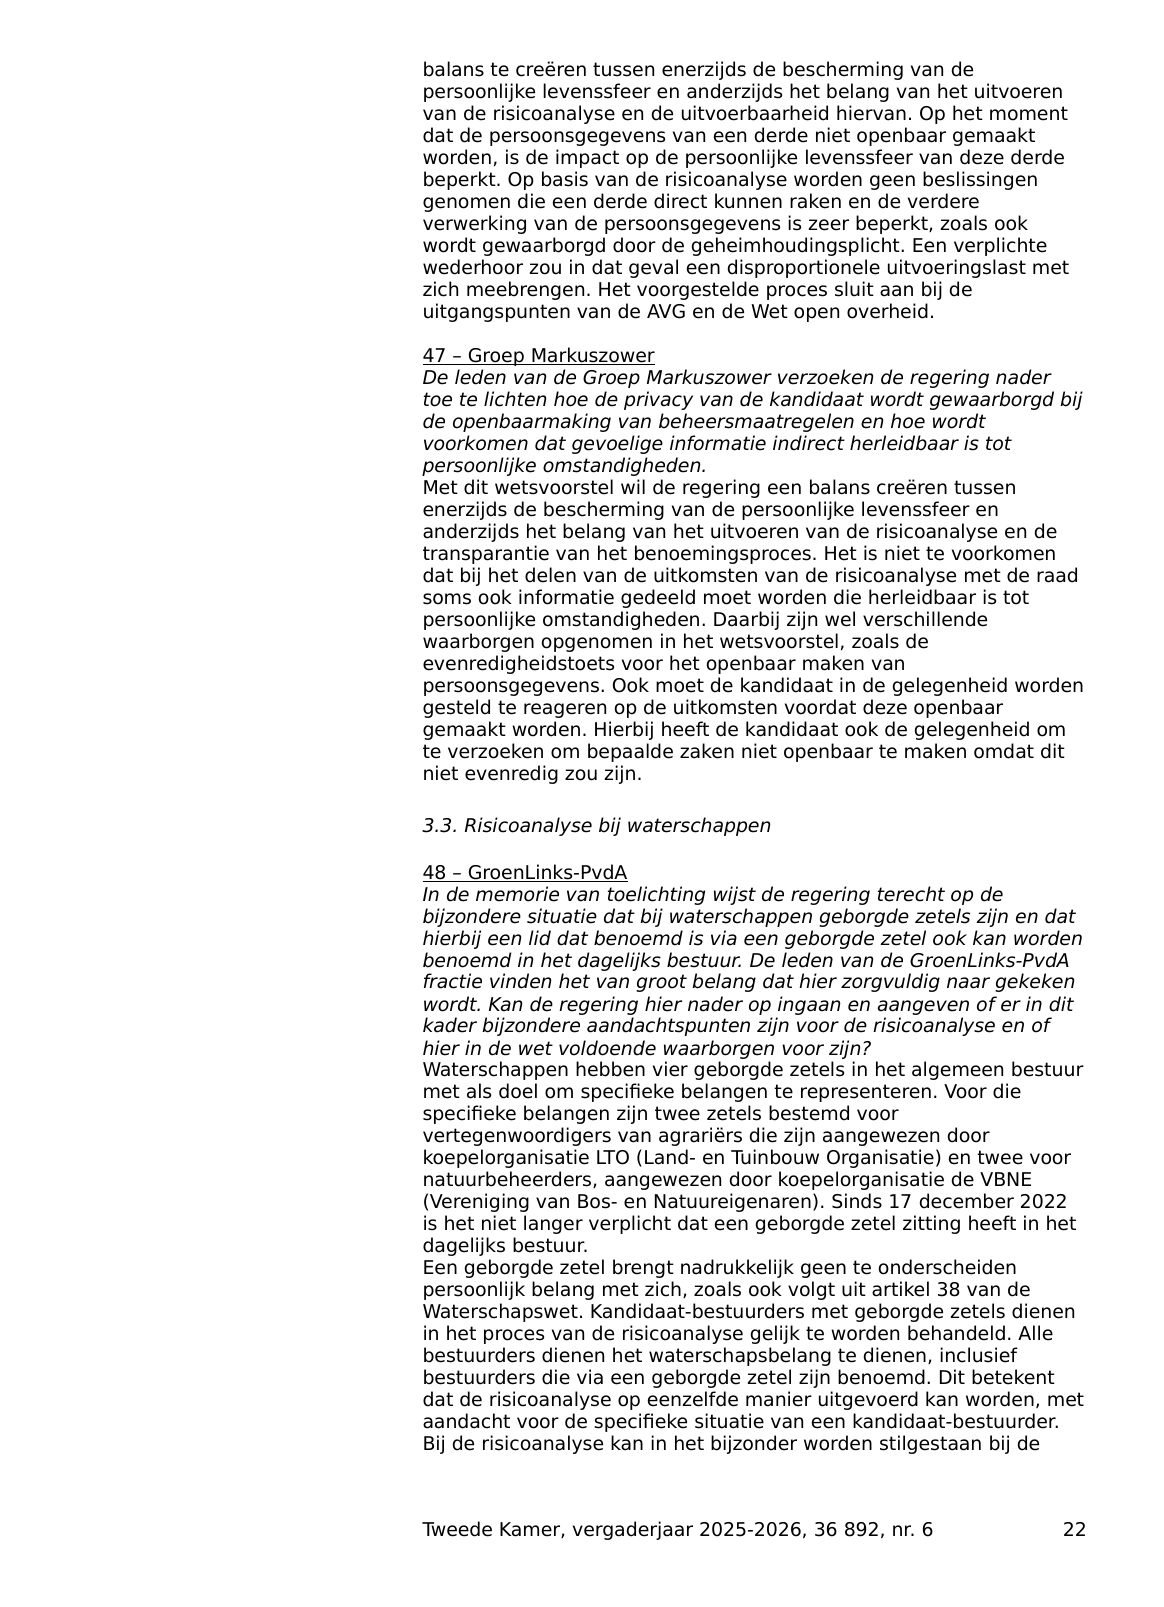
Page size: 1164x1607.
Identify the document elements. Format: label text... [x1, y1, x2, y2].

text In de memorie van toelichting wijst de regering terecht op de bijzondere situatie dat bij waterschappen geborgde zetels zijn en dat hierbij een lid dat benoemd is via een geborgde zetel ook kan worden benoemd in het dagelijks bestuur. De leden van de GroenLinks-PvdA fractie vinden het van groot belang dat hier zorgvuldig naar gekeken wordt. Kan de regering hier nader op ingaan en aangeven of er in dit kader bijzondere aandachtspunten zijn voor de risicoanalyse en of hier in de wet voldoende waarborgen voor zijn? [422, 883, 1087, 1059]
text 48 – GroenLinks-PvdA [422, 862, 1087, 883]
subtitle 3.3. Risicoanalyse bij waterschappen [422, 814, 1087, 837]
text 47 – Groep Markuszower [422, 345, 1087, 367]
text balans te creëren tussen enerzijds de bescherming van de persoonlijke levenssfeer en anderzijds het belang van het uitvoeren van de risicoanalyse en de uitvoerbaarheid hiervan. Op het moment dat de persoonsgegevens van een derde niet openbaar gemaakt worden, is de impact op de persoonlijke levenssfeer van deze derde beperkt. Op basis van de risicoanalyse worden geen beslissingen genomen die een derde direct kunnen raken en de verdere verwerking van de persoonsgegevens is zeer beperkt, zoals ook wordt gewaarborgd door de geheimhoudingsplicht. Een verplichte wederhoor zou in dat geval een disproportionele uitvoeringslast met zich meebrengen. Het voorgestelde proces sluit aan bij de uitgangspunten van de AVG en de Wet open overheid. [422, 59, 1087, 323]
text De leden van de Groep Markuszower verzoeken de regering nader toe te lichten hoe de privacy van de kandidaat wordt gewaarborgd bij de openbaarmaking van beheersmaatregelen en hoe wordt voorkomen dat gevoelige informatie indirect herleidbaar is tot persoonlijke omstandigheden. [422, 367, 1087, 477]
text Een geborgde zetel brengt nadrukkelijk geen te onderscheiden persoonlijk belang met zich, zoals ook volgt uit artikel 38 van de Waterschapswet. Kandidaat-bestuurders met geborgde zetels dienen in het proces van de risicoanalyse gelijk te worden behandeld. Alle bestuurders dienen het waterschapsbelang te dienen, inclusief bestuurders die via een geborgde zetel zijn benoemd. Dit betekent dat de risicoanalyse op eenzelfde manier uitgevoerd kan worden, met aandacht voor de specifieke situatie van een kandidaat-bestuurder. Bij de risicoanalyse kan in het bijzonder worden stilgestaan bij de [422, 1257, 1087, 1455]
text Met dit wetsvoorstel wil de regering een balans creëren tussen enerzijds de bescherming van de persoonlijke levenssfeer en anderzijds het belang van het uitvoeren van de risicoanalyse en de transparantie van het benoemingsproces. Het is niet te voorkomen dat bij het delen van de uitkomsten van de risicoanalyse met de raad soms ook informatie gedeeld moet worden die herleidbaar is tot persoonlijke omstandigheden. Daarbij zijn wel verschillende waarborgen opgenomen in het wetsvoorstel, zoals de evenredigheidstoets voor het openbaar maken van persoonsgegevens. Ook moet de kandidaat in de gelegenheid worden gesteld te reageren op de uitkomsten voordat deze openbaar gemaakt worden. Hierbij heeft de kandidaat ook de gelegenheid om te verzoeken om bepaalde zaken niet openbaar te maken omdat dit niet evenredig zou zijn. [422, 477, 1087, 784]
text Waterschappen hebben vier geborgde zetels in het algemeen bestuur met als doel om specifieke belangen te representeren. Voor die specifieke belangen zijn twee zetels bestemd voor vertegenwoordigers van agrariërs die zijn aangewezen door koepelorganisatie LTO (Land- en Tuinbouw Organisatie) en twee voor natuurbeheerders, aangewezen door koepelorganisatie de VBNE (Vereniging van Bos- en Natuureigenaren). Sinds 17 december 2022 is het niet langer verplicht dat een geborgde zetel zitting heeft in het dagelijks bestuur. [422, 1059, 1087, 1257]
